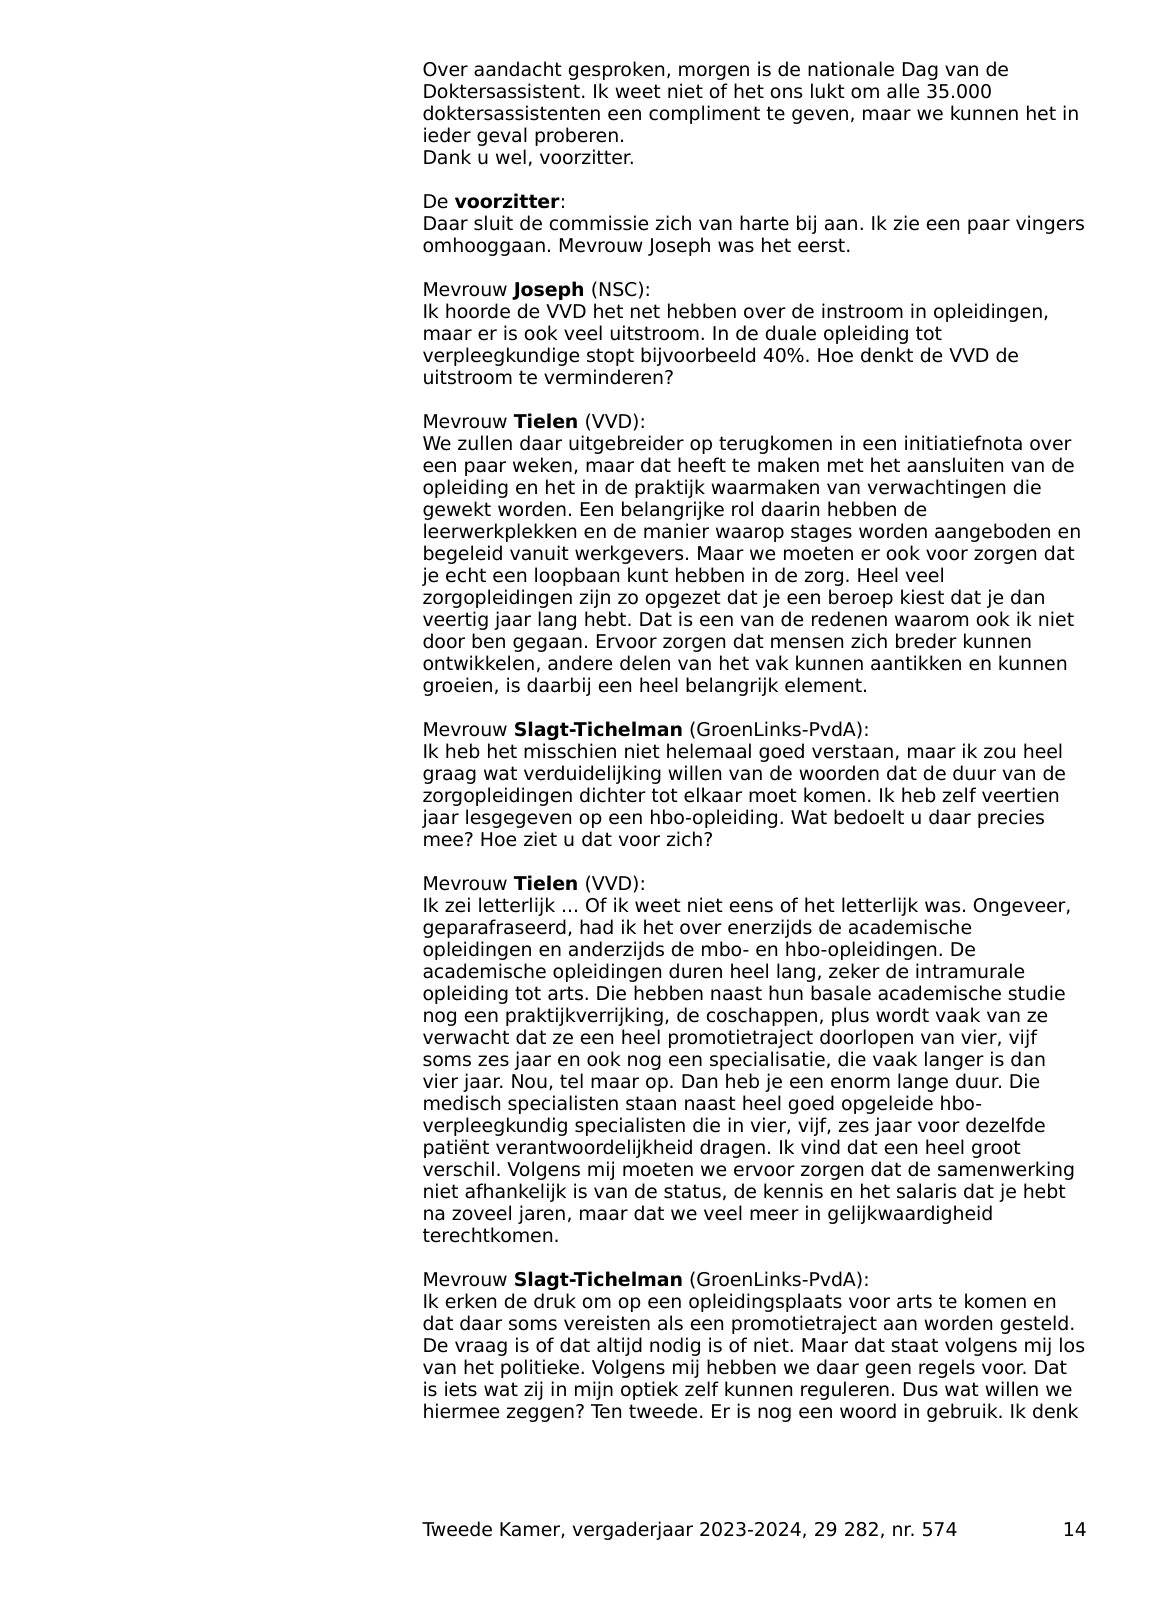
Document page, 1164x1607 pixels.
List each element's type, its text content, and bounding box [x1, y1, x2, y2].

text We zullen daar uitgebreider op terugkomen in een initiatiefnota over een paar weken, maar dat heeft te maken met het aansluiten van de opleiding en het in de praktijk waarmaken van verwachtingen die gewekt worden. Een belangrijke rol daarin hebben de leerwerkplekken en de manier waarop stages worden aangeboden en begeleid vanuit werkgevers. Maar we moeten er ook voor zorgen dat je echt een loopbaan kunt hebben in de zorg. Heel veel zorgopleidingen zijn zo opgezet dat je een beroep kiest dat je dan veertig jaar lang hebt. Dat is een van de redenen waarom ook ik niet door ben gegaan. Ervoor zorgen dat mensen zich breder kunnen ontwikkelen, andere delen van het vak kunnen aantikken en kunnen groeien, is daarbij een heel belangrijk element. [422, 433, 1087, 697]
text Ik erken de druk om op een opleidingsplaats voor arts te komen en dat daar soms vereisten als een promotietraject aan worden gesteld. De vraag is of dat altijd nodig is of niet. Maar dat staat volgens mij los van het politieke. Volgens mij hebben we daar geen regels voor. Dat is iets wat zij in mijn optiek zelf kunnen reguleren. Dus wat willen we hiermee zeggen? Ten tweede. Er is nog een woord in gebruik. Ik denk [422, 1291, 1087, 1423]
text Daar sluit de commissie zich van harte bij aan. Ik zie een paar vingers omhooggaan. Mevrouw Joseph was het eerst. [422, 213, 1087, 257]
text Mevrouw Joseph (NSC): [422, 279, 1087, 301]
text Ik hoorde de VVD het net hebben over de instroom in opleidingen, maar er is ook veel uitstroom. In de duale opleiding tot verpleegkundige stopt bijvoorbeeld 40%. Hoe denkt de VVD de uitstroom te verminderen? [422, 301, 1087, 389]
text Mevrouw Slagt-Tichelman (GroenLinks-PvdA): [422, 1269, 1087, 1291]
text Ik zei letterlijk ... Of ik weet niet eens of het letterlijk was. Ongeveer, geparafraseerd, had ik het over enerzijds de academische opleidingen en anderzijds de mbo- en hbo-opleidingen. De academische opleidingen duren heel lang, zeker de intramurale opleiding tot arts. Die hebben naast hun basale academische studie nog een praktijkverrijking, de coschappen, plus wordt vaak van ze verwacht dat ze een heel promotietraject doorlopen van vier, vijf soms zes jaar en ook nog een specialisatie, die vaak langer is dan vier jaar. Nou, tel maar op. Dan heb je een enorm lange duur. Die medisch specialisten staan naast heel goed opgeleide hbo-verpleegkundig specialisten die in vier, vijf, zes jaar voor dezelfde patiënt verantwoordelijkheid dragen. Ik vind dat een heel groot verschil. Volgens mij moeten we ervoor zorgen dat de samenwerking niet afhankelijk is van de status, de kennis en het salaris dat je hebt na zoveel jaren, maar dat we veel meer in gelijkwaardigheid terechtkomen. [422, 895, 1087, 1247]
text Dank u wel, voorzitter. [422, 147, 1087, 169]
text Mevrouw Tielen (VVD): [422, 411, 1087, 433]
text Mevrouw Tielen (VVD): [422, 873, 1087, 895]
text Mevrouw Slagt-Tichelman (GroenLinks-PvdA): [422, 719, 1087, 741]
text Ik heb het misschien niet helemaal goed verstaan, maar ik zou heel graag wat verduidelijking willen van de woorden dat de duur van de zorgopleidingen dichter tot elkaar moet komen. Ik heb zelf veertien jaar lesgegeven op een hbo-opleiding. Wat bedoelt u daar precies mee? Hoe ziet u dat voor zich? [422, 741, 1087, 851]
text Over aandacht gesproken, morgen is de nationale Dag van de Doktersassistent. Ik weet niet of het ons lukt om alle 35.000 doktersassistenten een compliment te geven, maar we kunnen het in ieder geval proberen. [422, 59, 1087, 147]
text De voorzitter: [422, 191, 1087, 213]
